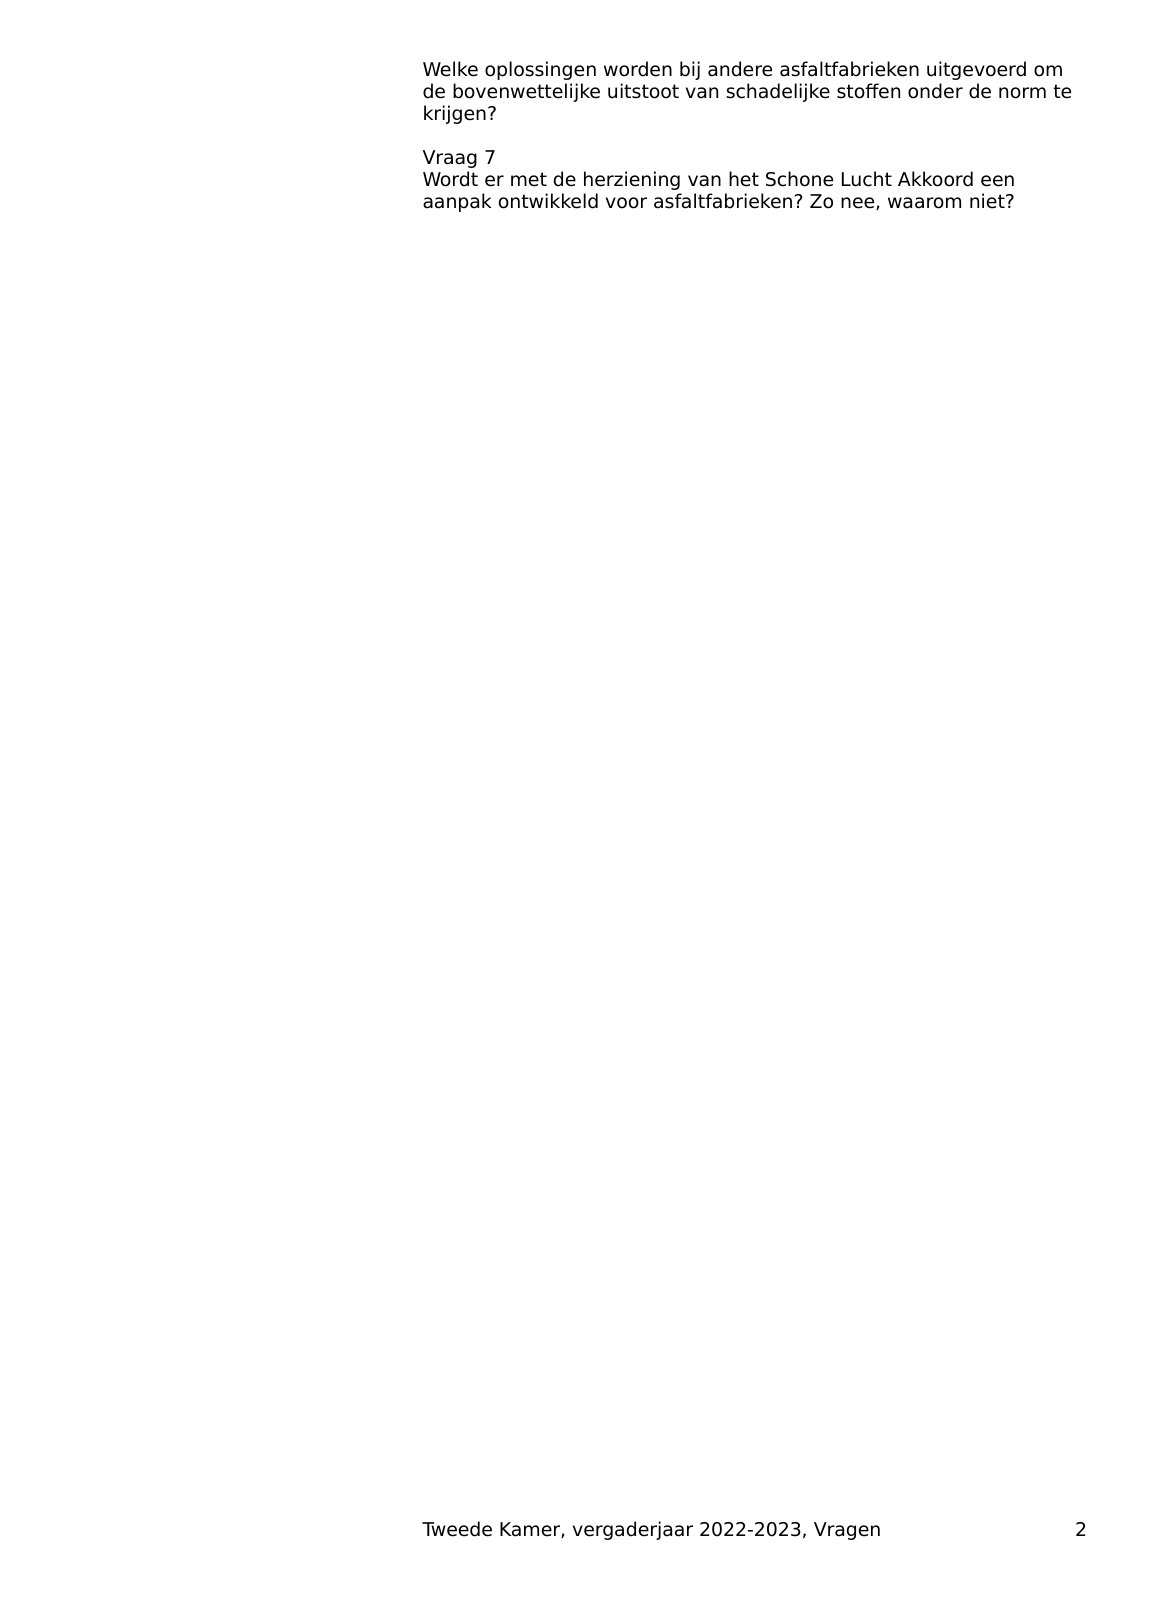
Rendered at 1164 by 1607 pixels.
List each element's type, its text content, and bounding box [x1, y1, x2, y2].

text Welke oplossingen worden bij andere asfaltfabrieken uitgevoerd om de bovenwettelijke uitstoot van schadelijke stoffen onder de norm te krijgen? [422, 59, 1087, 125]
text Wordt er met de herziening van het Schone Lucht Akkoord een aanpak ontwikkeld voor asfaltfabrieken? Zo nee, waarom niet? [422, 169, 1087, 213]
text Vraag 7 [422, 147, 1087, 169]
